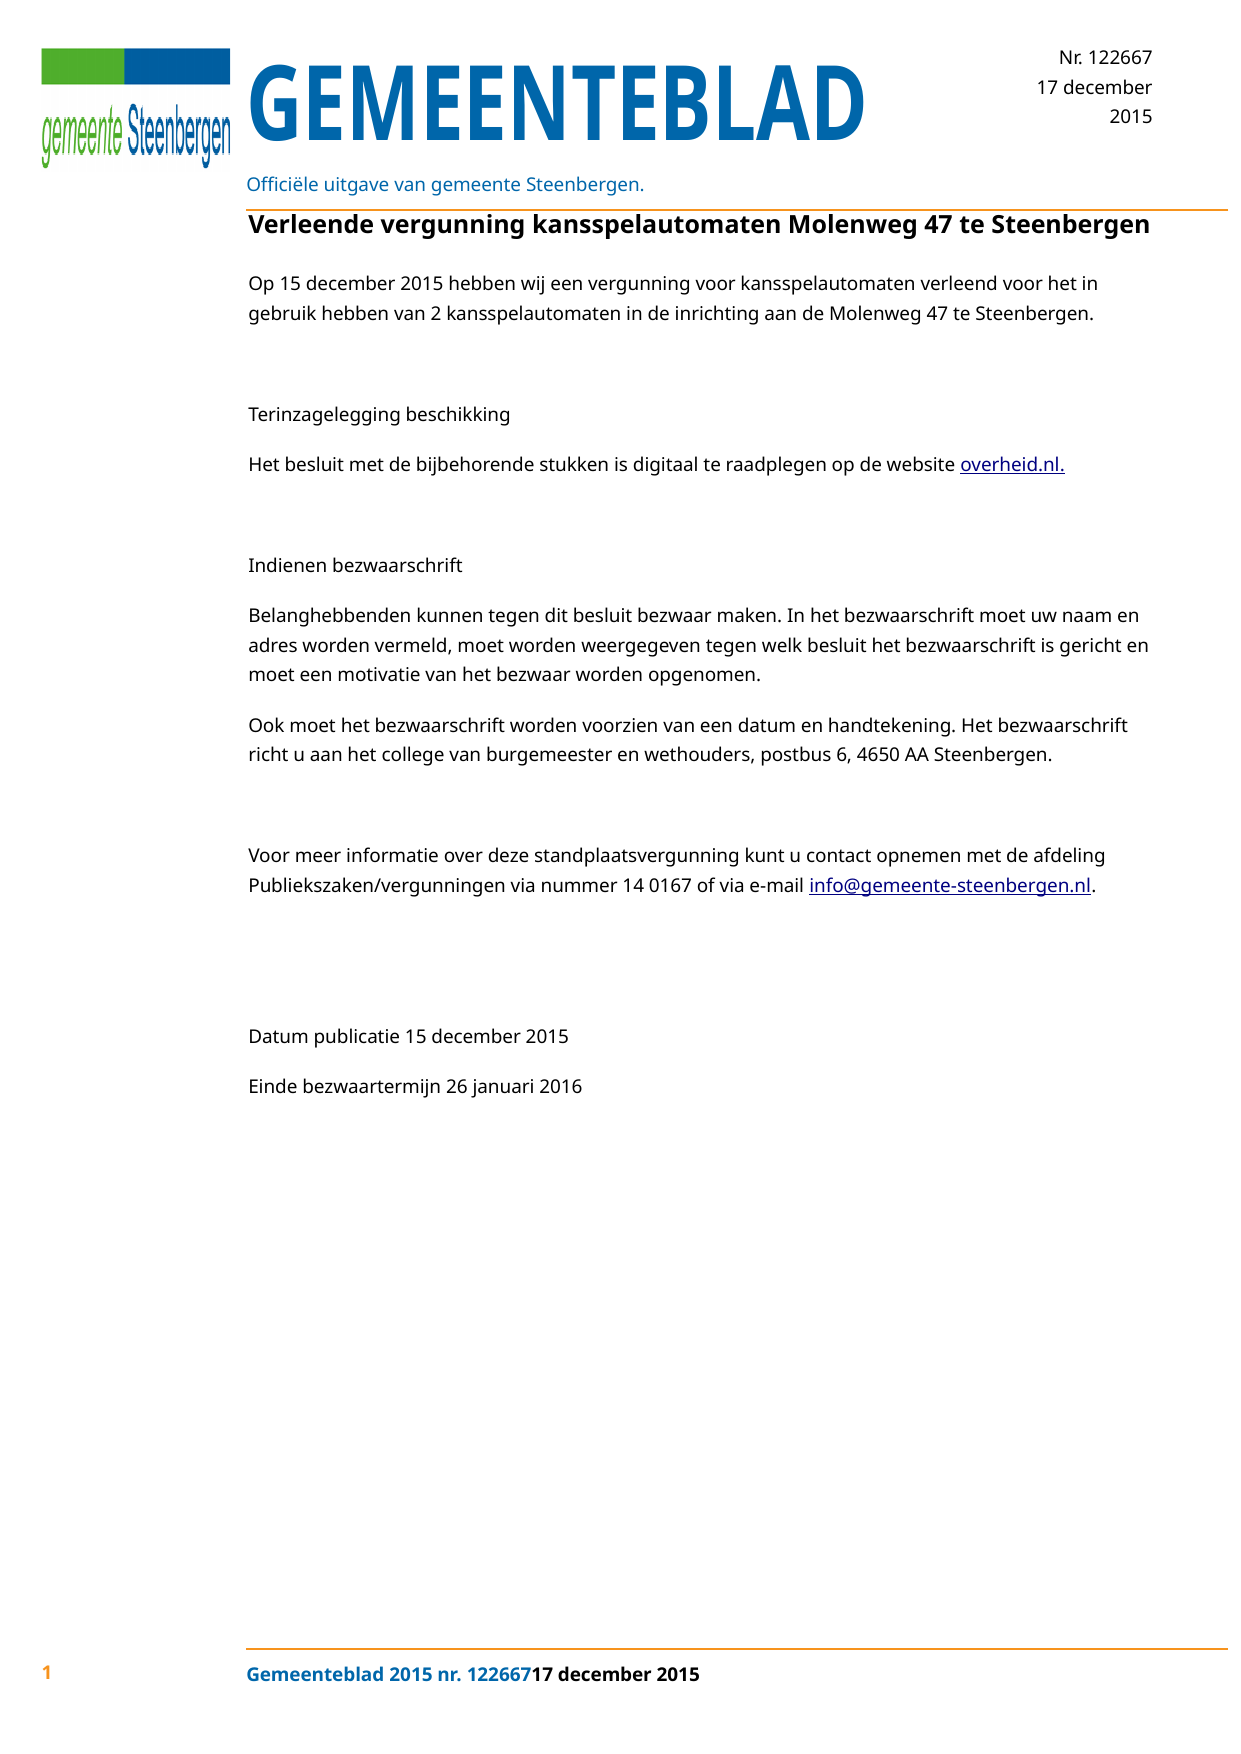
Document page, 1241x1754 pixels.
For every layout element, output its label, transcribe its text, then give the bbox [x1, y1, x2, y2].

text Ook moet het bezwaarschrift worden voorzien van een datum en handtekening. Het bezwaarschrift richt u aan het college van burgemeester en wethouders, postbus 6, 4650 AA Steenbergen. [248, 712, 1152, 767]
text Het besluit met de bijbehorende stukken is digitaal te raadplegen op de website overheid.nl. [248, 451, 1152, 477]
text Einde bezwaartermijn 26 januari 2016 [248, 1074, 1152, 1099]
text Belanghebbenden kunnen tegen dit besluit bezwaar maken. In het bezwaarschrift moet uw naam en adres worden vermeld, moet worden weergegeven tegen welk besluit het bezwaarschrift is gericht en moet een motivatie van het bezwaar worden opgenomen. [248, 602, 1152, 687]
picture [41, 47, 231, 172]
text Verleende vergunning kansspelautomaten Molenweg 47 te Steenbergen [248, 211, 1152, 241]
text Voor meer informatie over deze standplaatsvergunning kunt u contact opnemen met de afdeling Publiekszaken/vergunningen via nummer 14 0167 of via e-mail info@gemeente-steenbergen.nl. [248, 842, 1152, 898]
text Terinzagelegging beschikking [248, 401, 1152, 426]
text Op 15 december 2015 hebben wij een vergunning voor kansspelautomaten verleend voor het in gebruik hebben van 2 kansspelautomaten in de inrichting aan de Molenweg 47 te Steenbergen. [248, 270, 1152, 326]
text Indienen bezwaarschrift [248, 552, 1152, 578]
text Datum publicatie 15 december 2015 [248, 1023, 1152, 1049]
